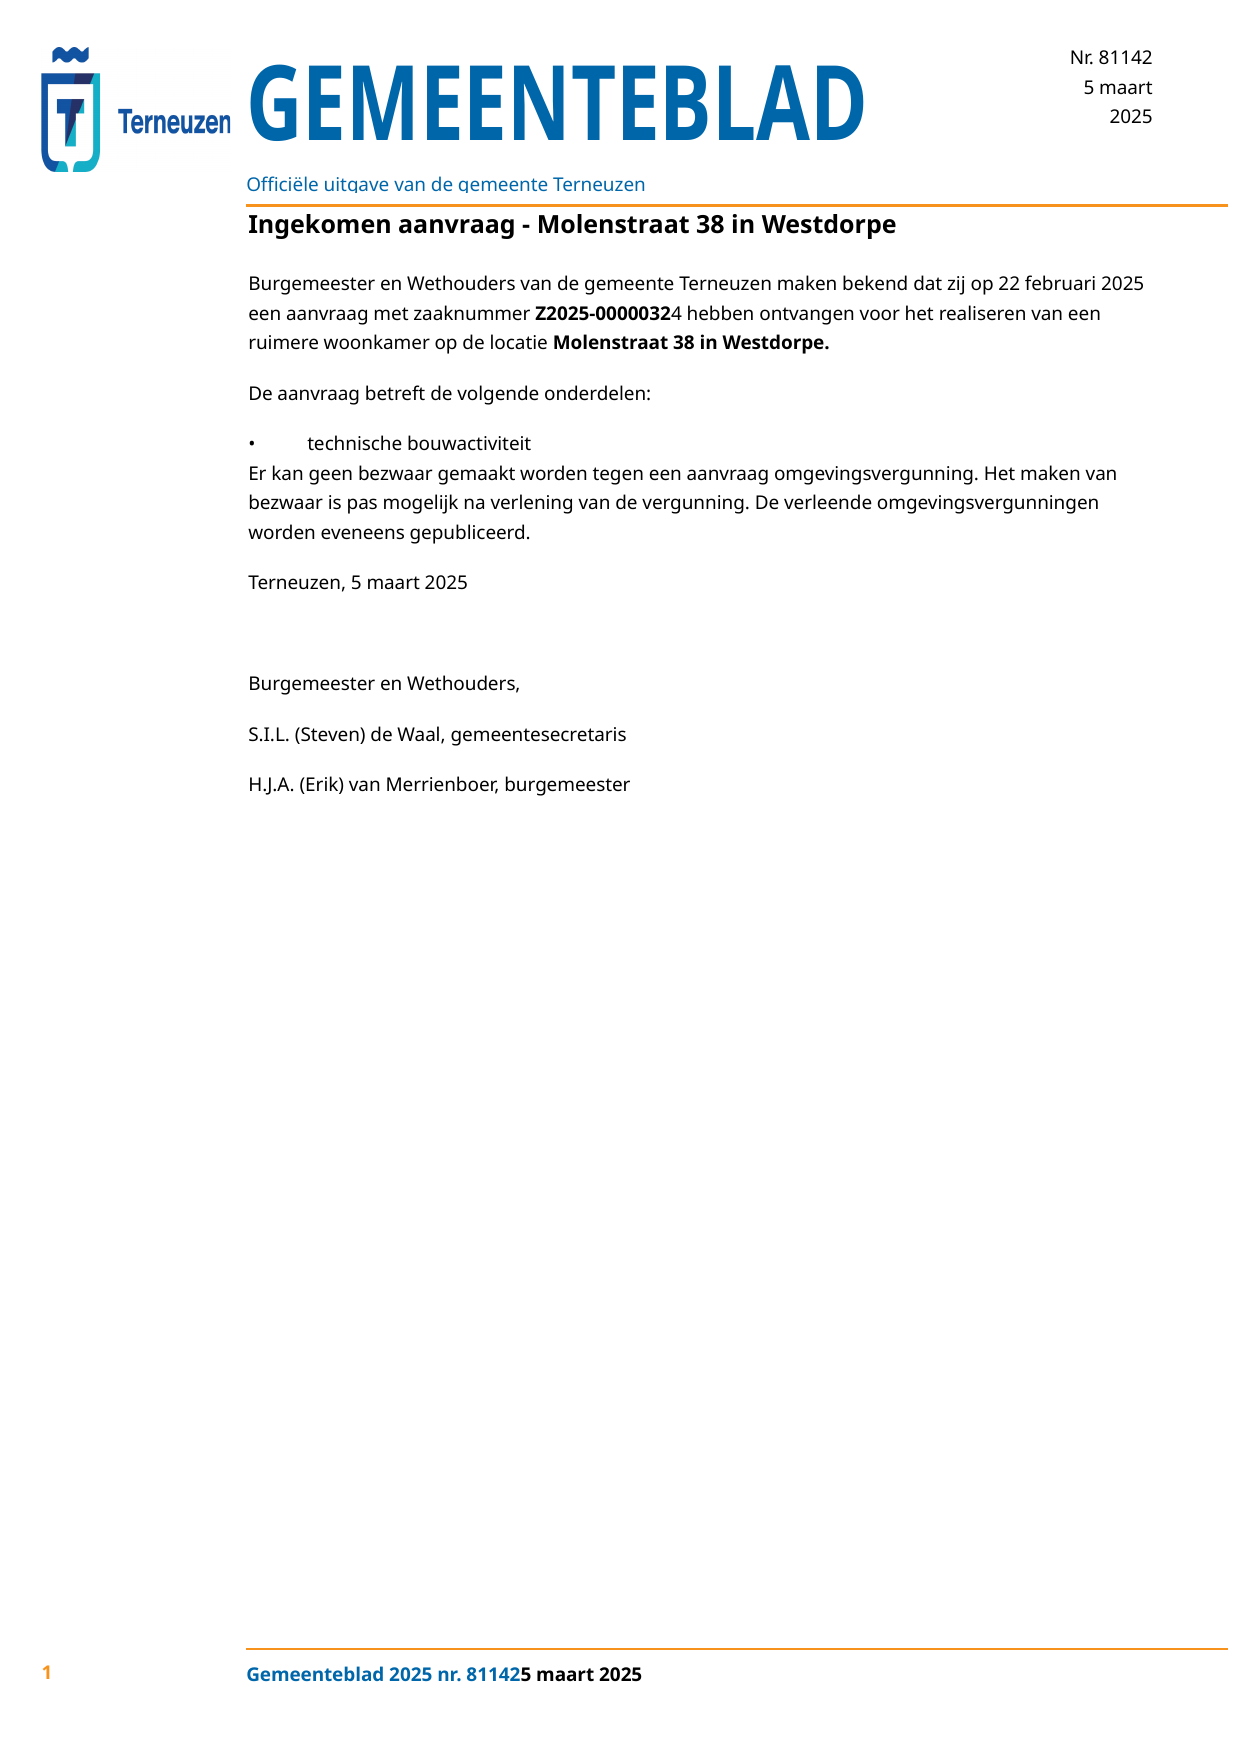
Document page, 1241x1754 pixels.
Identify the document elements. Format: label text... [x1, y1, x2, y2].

list technische bouwactiviteit [248, 430, 1152, 456]
text H.J.A. (Erik) van Merrienboer, burgemeester [248, 771, 1152, 797]
picture [41, 47, 231, 172]
text De aanvraag betreft de volgende onderdelen: [248, 380, 1152, 406]
text Burgemeester en Wethouders van de gemeente Terneuzen maken bekend dat zij op 22 februari 2025 een aanvraag met zaaknummer Z2025-00000324 hebben ontvangen voor het realiseren van een ruimere woonkamer op de locatie Molenstraat 38 in Westdorpe. [248, 270, 1152, 355]
text S.I.L. (Steven) de Waal, gemeentesecretaris [248, 721, 1152, 746]
text Burgemeester en Wethouders, [248, 670, 1152, 696]
text Er kan geen bezwaar gemaakt worden tegen een aanvraag omgevingsvergunning. Het maken van bezwaar is pas mogelijk na verlening van de vergunning. De verleende omgevingsvergunningen worden eveneens gepubliceerd. [248, 460, 1152, 545]
text Ingekomen aanvraag - Molenstraat 38 in Westdorpe [248, 207, 1152, 241]
text Terneuzen, 5 maart 2025 [248, 569, 1152, 595]
